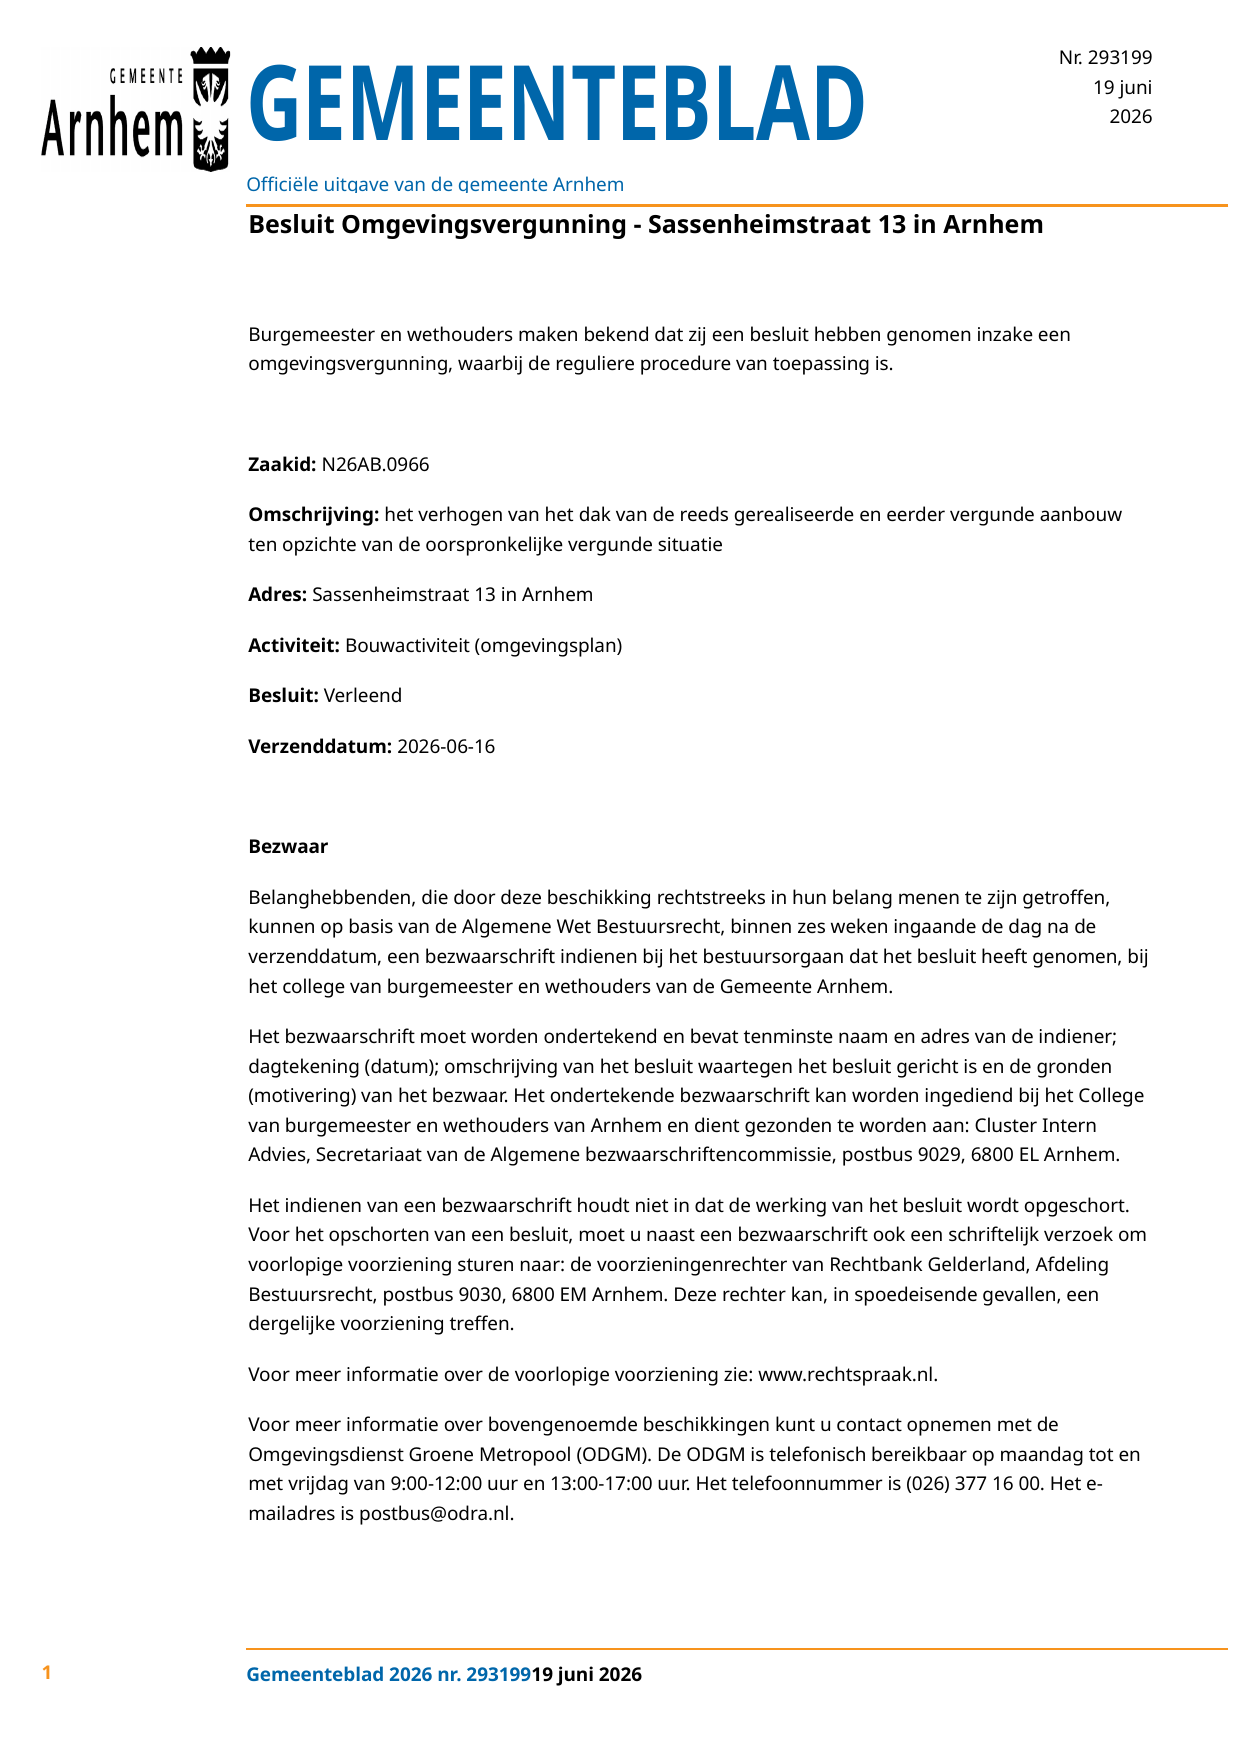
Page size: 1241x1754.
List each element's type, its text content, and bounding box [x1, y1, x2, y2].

text Voor meer informatie over bovengenoemde beschikkingen kunt u contact opnemen met de Omgevingsdienst Groene Metropool (ODGM). De ODGM is telefonisch bereikbaar op maandag tot en met vrijdag van 9:00-12:00 uur en 13:00-17:00 uur. Het telefoonnummer is (026) 377 16 00. Het e-mailadres is postbus@odra.nl. [248, 1411, 1152, 1526]
text Omschrijving: het verhogen van het dak van de reeds gerealiseerde en eerder vergunde aanbouw ten opzichte van de oorspronkelijke vergunde situatie [248, 502, 1152, 557]
text Bezwaar [248, 834, 1152, 859]
text Het bezwaarschrift moet worden ondertekend en bevat tenminste naam en adres van de indiener; dagtekening (datum); omschrijving van het besluit waartegen het besluit gericht is en de gronden (motivering) van het bezwaar. Het ondertekende bezwaarschrift kan worden ingediend bij het College van burgemeester en wethouders van Arnhem en dient gezonden te worden aan: Cluster Intern Advies, Secretariaat van de Algemene bezwaarschriftencommissie, postbus 9029, 6800 EL Arnhem. [248, 1023, 1152, 1167]
text Het indienen van een bezwaarschrift houdt niet in dat de werking van het besluit wordt opgeschort. Voor het opschorten van een besluit, moet u naast een bezwaarschrift ook een schriftelijk verzoek om voorlopige voorziening sturen naar: de voorzieningenrechter van Rechtbank Gelderland, Afdeling Bestuursrecht, postbus 9030, 6800 EM Arnhem. Deze rechter kan, in spoedeisende gevallen, een dergelijke voorziening treffen. [248, 1192, 1152, 1336]
text Burgemeester en wethouders maken bekend dat zij een besluit hebben genomen inzake een omgevingsvergunning, waarbij de reguliere procedure van toepassing is. [248, 321, 1152, 376]
text Besluit Omgevingsvergunning - Sassenheimstraat 13 in Arnhem [248, 207, 1152, 241]
text Adres: Sassenheimstraat 13 in Arnhem [248, 582, 1152, 607]
picture [41, 47, 231, 172]
text Zaakid: N26AB.0966 [248, 451, 1152, 477]
text Activiteit: Bouwactiviteit (omgevingsplan) [248, 632, 1152, 658]
text Voor meer informatie over de voorlopige voorziening zie: www.rechtspraak.nl. [248, 1361, 1152, 1386]
text Belanghebbenden, die door deze beschikking rechtstreeks in hun belang menen te zijn getroffen, kunnen op basis van de Algemene Wet Bestuursrecht, binnen zes weken ingaande de dag na de verzenddatum, een bezwaarschrift indienen bij het bestuursorgaan dat het besluit heeft genomen, bij het college van burgemeester en wethouders van de Gemeente Arnhem. [248, 884, 1152, 998]
text Besluit: Verleend [248, 682, 1152, 708]
text Verzenddatum: 2026-06-16 [248, 733, 1152, 758]
